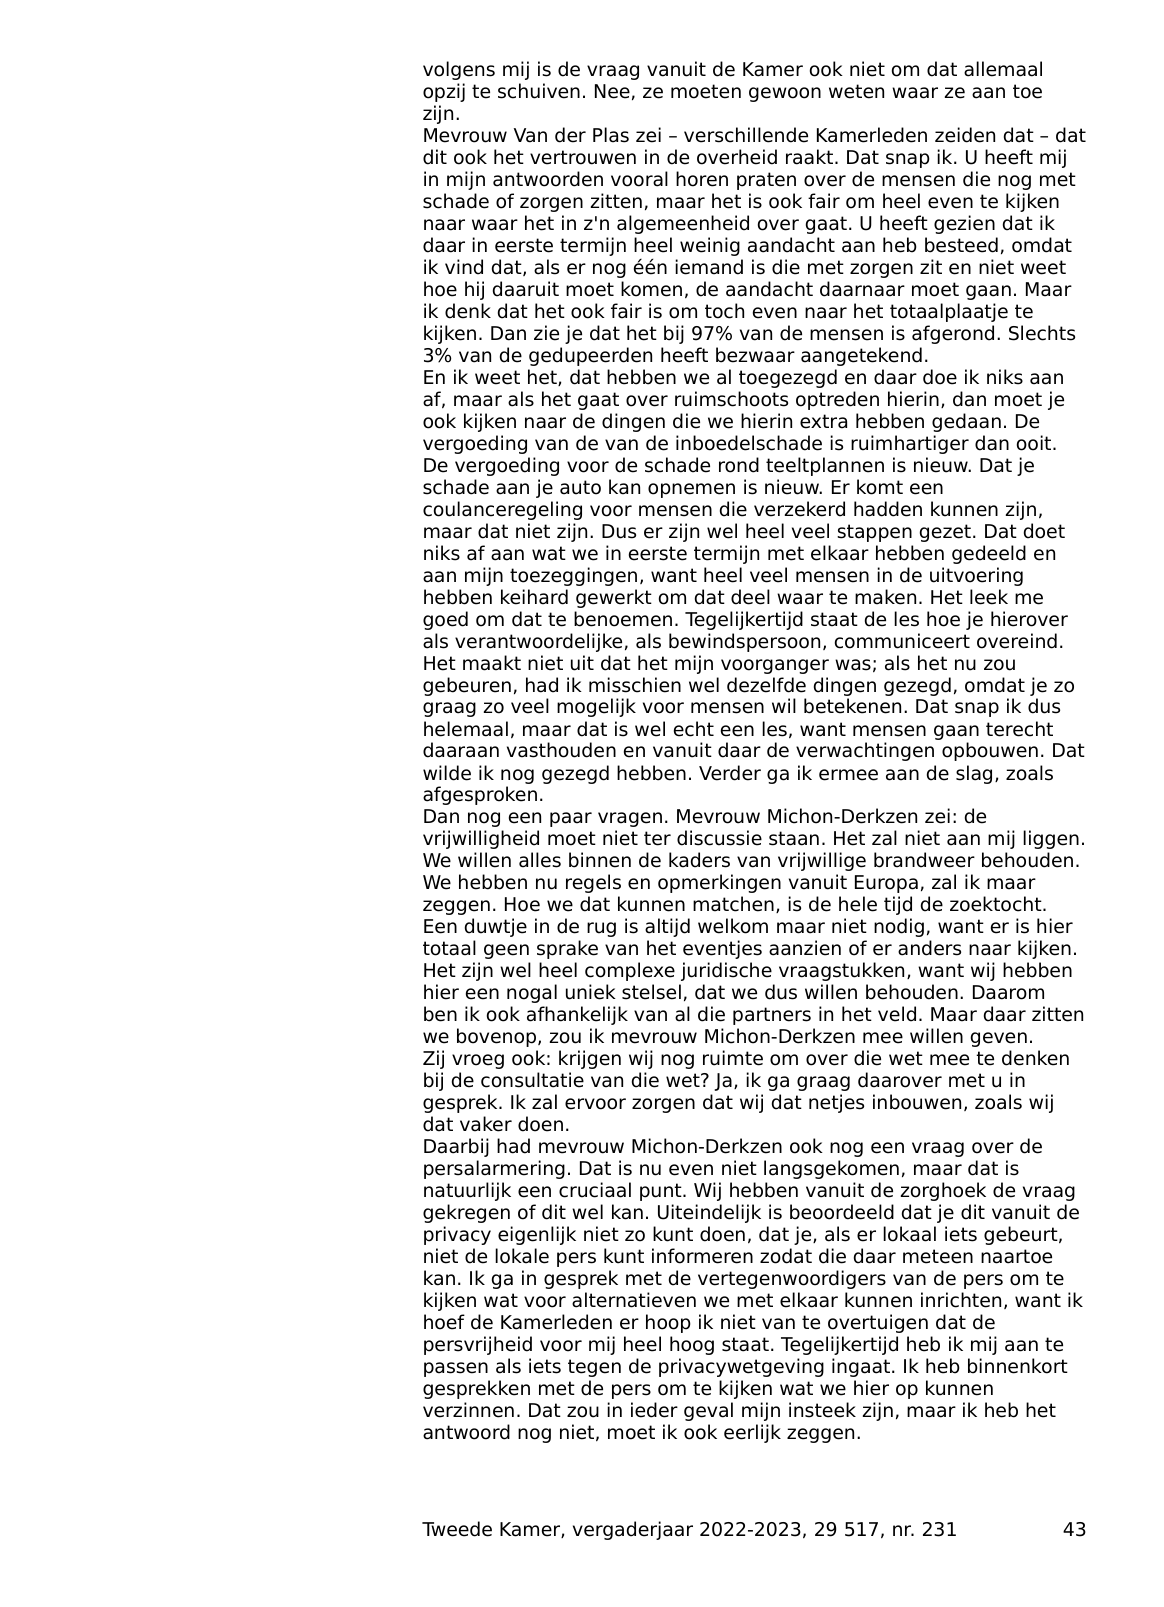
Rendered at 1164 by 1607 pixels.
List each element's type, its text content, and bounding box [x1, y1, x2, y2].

text En ik weet het, dat hebben we al toegezegd en daar doe ik niks aan af, maar als het gaat over ruimschoots optreden hierin, dan moet je ook kijken naar de dingen die we hierin extra hebben gedaan. De vergoeding van de van de inboedelschade is ruimhartiger dan ooit. De vergoeding voor de schade rond teeltplannen is nieuw. Dat je schade aan je auto kan opnemen is nieuw. Er komt een coulanceregeling voor mensen die verzekerd hadden kunnen zijn, maar dat niet zijn. Dus er zijn wel heel veel stappen gezet. Dat doet niks af aan wat we in eerste termijn met elkaar hebben gedeeld en aan mijn toezeggingen, want heel veel mensen in de uitvoering hebben keihard gewerkt om dat deel waar te maken. Het leek me goed om dat te benoemen. Tegelijkertijd staat de les hoe je hierover als verantwoordelijke, als bewindspersoon, communiceert overeind. Het maakt niet uit dat het mijn voorganger was; als het nu zou gebeuren, had ik misschien wel dezelfde dingen gezegd, omdat je zo graag zo veel mogelijk voor mensen wil betekenen. Dat snap ik dus helemaal, maar dat is wel echt een les, want mensen gaan terecht daaraan vasthouden en vanuit daar de verwachtingen opbouwen. Dat wilde ik nog gezegd hebben. Verder ga ik ermee aan de slag, zoals afgesproken. [422, 367, 1087, 806]
text Dan nog een paar vragen. Mevrouw Michon-Derkzen zei: de vrijwilligheid moet niet ter discussie staan. Het zal niet aan mij liggen. We willen alles binnen de kaders van vrijwillige brandweer behouden. We hebben nu regels en opmerkingen vanuit Europa, zal ik maar zeggen. Hoe we dat kunnen matchen, is de hele tijd de zoektocht. Een duwtje in de rug is altijd welkom maar niet nodig, want er is hier totaal geen sprake van het eventjes aanzien of er anders naar kijken. Het zijn wel heel complexe juridische vraagstukken, want wij hebben hier een nogal uniek stelsel, dat we dus willen behouden. Daarom ben ik ook afhankelijk van al die partners in het veld. Maar daar zitten we bovenop, zou ik mevrouw Michon-Derkzen mee willen geven. [422, 806, 1087, 1048]
text Mevrouw Van der Plas zei – verschillende Kamerleden zeiden dat – dat dit ook het vertrouwen in de overheid raakt. Dat snap ik. U heeft mij in mijn antwoorden vooral horen praten over de mensen die nog met schade of zorgen zitten, maar het is ook fair om heel even te kijken naar waar het in z'n algemeenheid over gaat. U heeft gezien dat ik daar in eerste termijn heel weinig aandacht aan heb besteed, omdat ik vind dat, als er nog één iemand is die met zorgen zit en niet weet hoe hij daaruit moet komen, de aandacht daarnaar moet gaan. Maar ik denk dat het ook fair is om toch even naar het totaalplaatje te kijken. Dan zie je dat het bij 97% van de mensen is afgerond. Slechts 3% van de gedupeerden heeft bezwaar aangetekend. [422, 125, 1087, 367]
text Daarbij had mevrouw Michon-Derkzen ook nog een vraag over de persalarmering. Dat is nu even niet langsgekomen, maar dat is natuurlijk een cruciaal punt. Wij hebben vanuit de zorghoek de vraag gekregen of dit wel kan. Uiteindelijk is beoordeeld dat je dit vanuit de privacy eigenlijk niet zo kunt doen, dat je, als er lokaal iets gebeurt, niet de lokale pers kunt informeren zodat die daar meteen naartoe kan. Ik ga in gesprek met de vertegenwoordigers van de pers om te kijken wat voor alternatieven we met elkaar kunnen inrichten, want ik hoef de Kamerleden er hoop ik niet van te overtuigen dat de persvrijheid voor mij heel hoog staat. Tegelijkertijd heb ik mij aan te passen als iets tegen de privacywetgeving ingaat. Ik heb binnenkort gesprekken met de pers om te kijken wat we hier op kunnen verzinnen. Dat zou in ieder geval mijn insteek zijn, maar ik heb het antwoord nog niet, moet ik ook eerlijk zeggen. [422, 1136, 1087, 1444]
text Zij vroeg ook: krijgen wij nog ruimte om over die wet mee te denken bij de consultatie van die wet? Ja, ik ga graag daarover met u in gesprek. Ik zal ervoor zorgen dat wij dat netjes inbouwen, zoals wij dat vaker doen. [422, 1048, 1087, 1136]
text volgens mij is de vraag vanuit de Kamer ook niet om dat allemaal opzij te schuiven. Nee, ze moeten gewoon weten waar ze aan toe zijn. [422, 59, 1087, 125]
